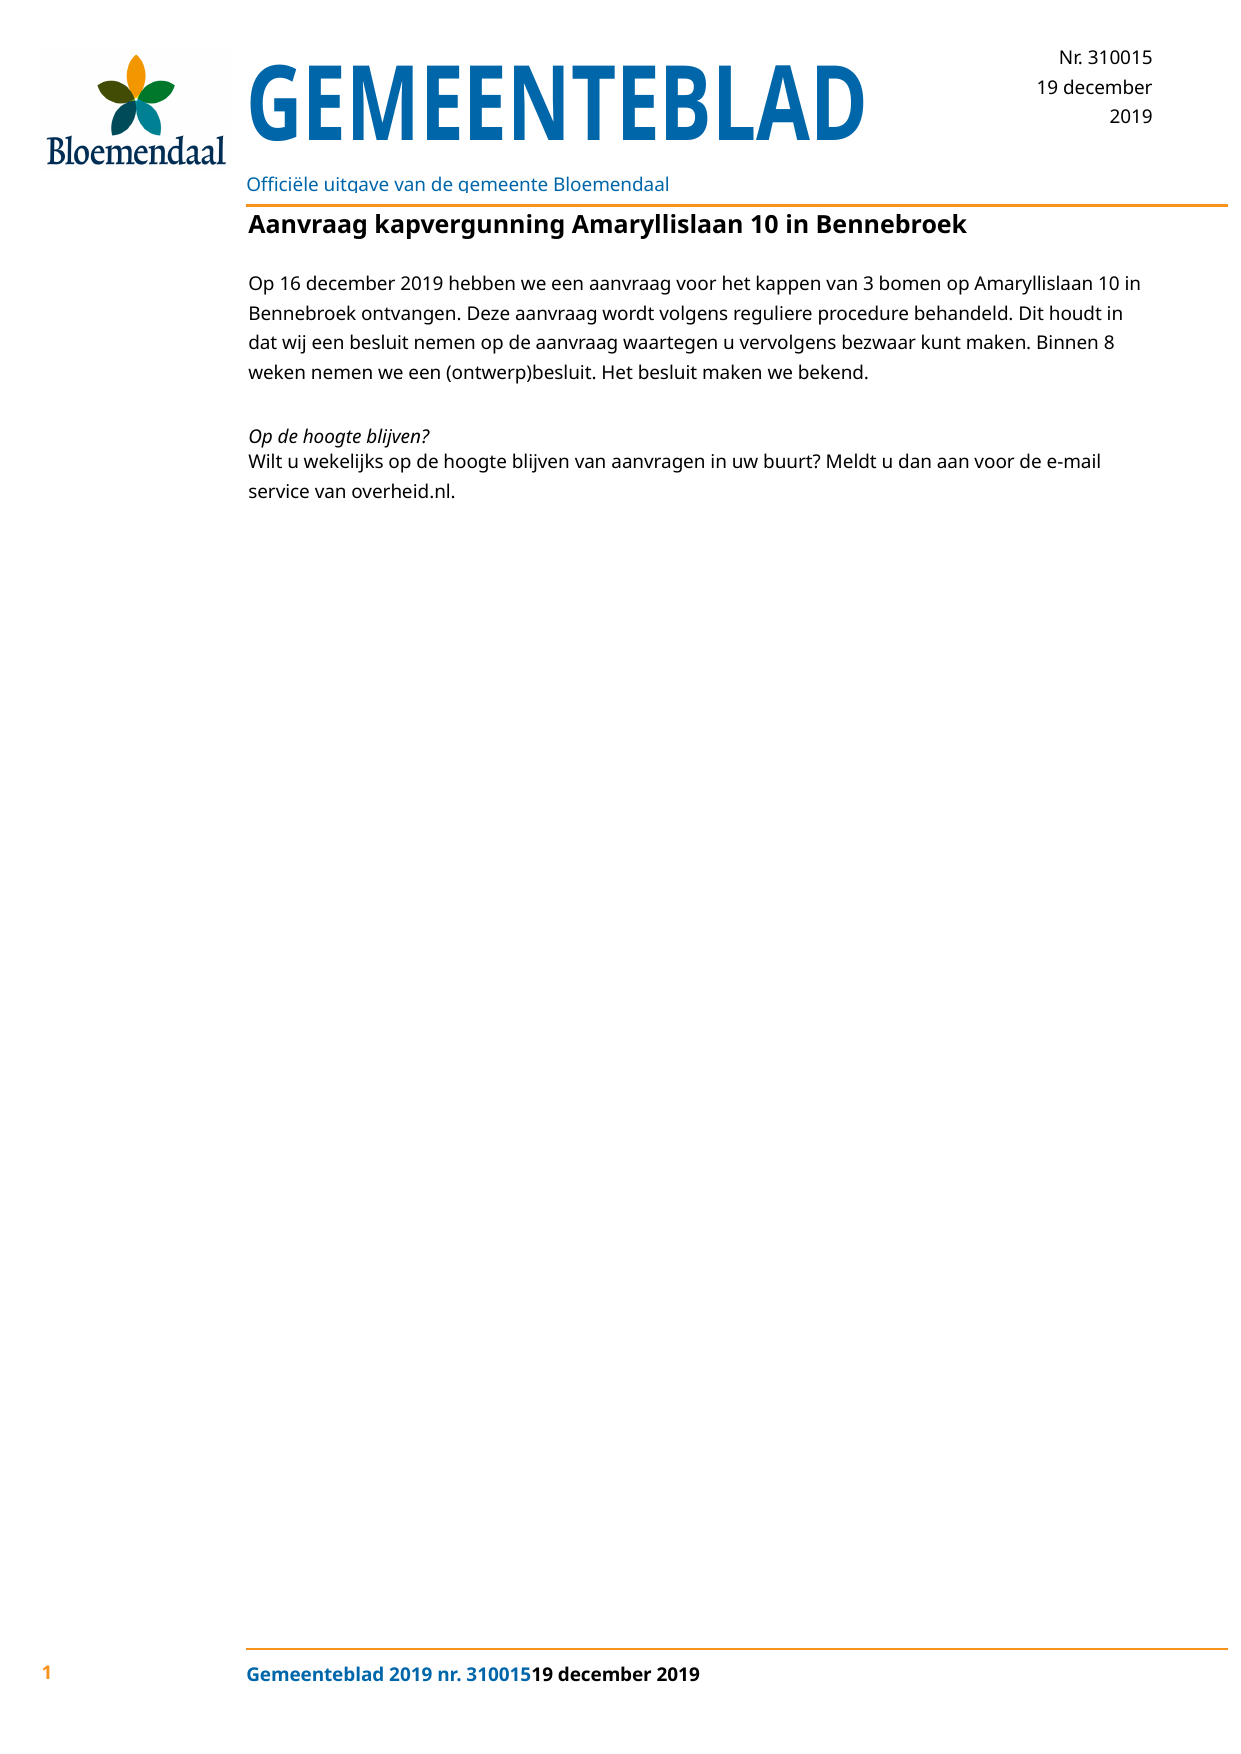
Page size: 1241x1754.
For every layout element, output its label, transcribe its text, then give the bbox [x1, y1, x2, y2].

text Aanvraag kapvergunning Amaryllislaan 10 in Bennebroek [248, 207, 1152, 241]
text Op 16 december 2019 hebben we een aanvraag voor het kappen van 3 bomen op Amaryllislaan 10 in Bennebroek ontvangen. Deze aanvraag wordt volgens reguliere procedure behandeld. Dit houdt in dat wij een besluit nemen op de aanvraag waartegen u vervolgens bezwaar kunt maken. Binnen 8 weken nemen we een (ontwerp)besluit. Het besluit maken we bekend. [248, 270, 1152, 385]
text Op de hoogte blijven? [248, 423, 1152, 449]
text Wilt u wekelijks op de hoogte blijven van aanvragen in uw buurt? Meldt u dan aan voor de e-mail service van overheid.nl. [248, 449, 1152, 504]
picture [41, 47, 231, 172]
